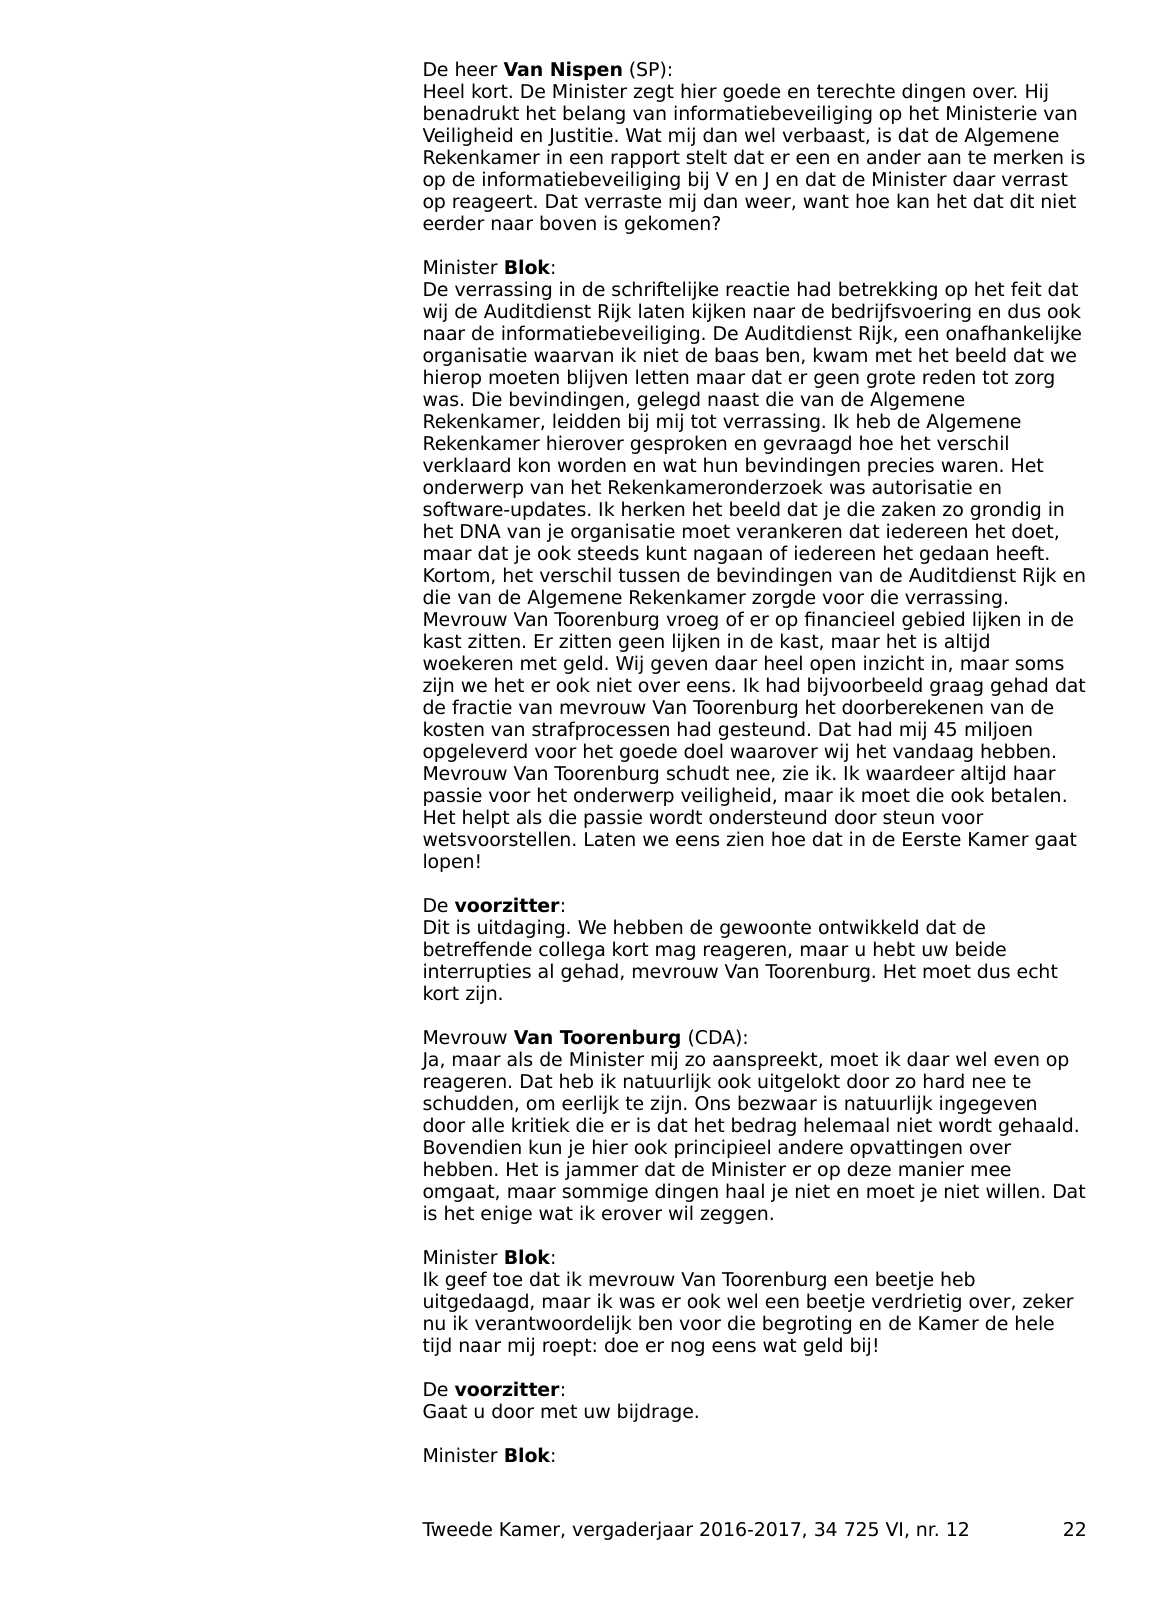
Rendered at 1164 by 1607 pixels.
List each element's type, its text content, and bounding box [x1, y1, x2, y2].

text Ja, maar als de Minister mij zo aanspreekt, moet ik daar wel even op reageren. Dat heb ik natuurlijk ook uitgelokt door zo hard nee te schudden, om eerlijk te zijn. Ons bezwaar is natuurlijk ingegeven door alle kritiek die er is dat het bedrag helemaal niet wordt gehaald. Bovendien kun je hier ook principieel andere opvattingen over hebben. Het is jammer dat de Minister er op deze manier mee omgaat, maar sommige dingen haal je niet en moet je niet willen. Dat is het enige wat ik erover wil zeggen. [422, 1049, 1087, 1224]
text De verrassing in de schriftelijke reactie had betrekking op het feit dat wij de Auditdienst Rijk laten kijken naar de bedrijfsvoering en dus ook naar de informatiebeveiliging. De Auditdienst Rijk, een onafhankelijke organisatie waarvan ik niet de baas ben, kwam met het beeld dat we hierop moeten blijven letten maar dat er geen grote reden tot zorg was. Die bevindingen, gelegd naast die van de Algemene Rekenkamer, leidden bij mij tot verrassing. Ik heb de Algemene Rekenkamer hierover gesproken en gevraagd hoe het verschil verklaard kon worden en wat hun bevindingen precies waren. Het onderwerp van het Rekenkameronderzoek was autorisatie en software-updates. Ik herken het beeld dat je die zaken zo grondig in het DNA van je organisatie moet verankeren dat iedereen het doet, maar dat je ook steeds kunt nagaan of iedereen het gedaan heeft. Kortom, het verschil tussen de bevindingen van de Auditdienst Rijk en die van de Algemene Rekenkamer zorgde voor die verrassing. [422, 279, 1087, 609]
text De voorzitter: [422, 1379, 1087, 1401]
text De heer Van Nispen (SP): [422, 59, 1087, 81]
text Heel kort. De Minister zegt hier goede en terechte dingen over. Hij benadrukt het belang van informatiebeveiliging op het Ministerie van Veiligheid en Justitie. Wat mij dan wel verbaast, is dat de Algemene Rekenkamer in een rapport stelt dat er een en ander aan te merken is op de informatiebeveiliging bij V en J en dat de Minister daar verrast op reageert. Dat verraste mij dan weer, want hoe kan het dat dit niet eerder naar boven is gekomen? [422, 81, 1087, 235]
text Mevrouw Van Toorenburg vroeg of er op financieel gebied lijken in de kast zitten. Er zitten geen lijken in de kast, maar het is altijd woekeren met geld. Wij geven daar heel open inzicht in, maar soms zijn we het er ook niet over eens. Ik had bijvoorbeeld graag gehad dat de fractie van mevrouw Van Toorenburg het doorberekenen van de kosten van strafprocessen had gesteund. Dat had mij 45 miljoen opgeleverd voor het goede doel waarover wij het vandaag hebben. Mevrouw Van Toorenburg schudt nee, zie ik. Ik waardeer altijd haar passie voor het onderwerp veiligheid, maar ik moet die ook betalen. Het helpt als die passie wordt ondersteund door steun voor wetsvoorstellen. Laten we eens zien hoe dat in de Eerste Kamer gaat lopen! [422, 609, 1087, 872]
text Gaat u door met uw bijdrage. [422, 1401, 1087, 1423]
text Dit is uitdaging. We hebben de gewoonte ontwikkeld dat de betreffende collega kort mag reageren, maar u hebt uw beide interrupties al gehad, mevrouw Van Toorenburg. Het moet dus echt kort zijn. [422, 917, 1087, 1004]
text Minister Blok: [422, 1445, 1087, 1467]
text Minister Blok: [422, 257, 1087, 279]
text De voorzitter: [422, 895, 1087, 917]
text Mevrouw Van Toorenburg (CDA): [422, 1027, 1087, 1049]
text Ik geef toe dat ik mevrouw Van Toorenburg een beetje heb uitgedaagd, maar ik was er ook wel een beetje verdrietig over, zeker nu ik verantwoordelijk ben voor die begroting en de Kamer de hele tijd naar mij roept: doe er nog eens wat geld bij! [422, 1269, 1087, 1357]
text Minister Blok: [422, 1247, 1087, 1269]
